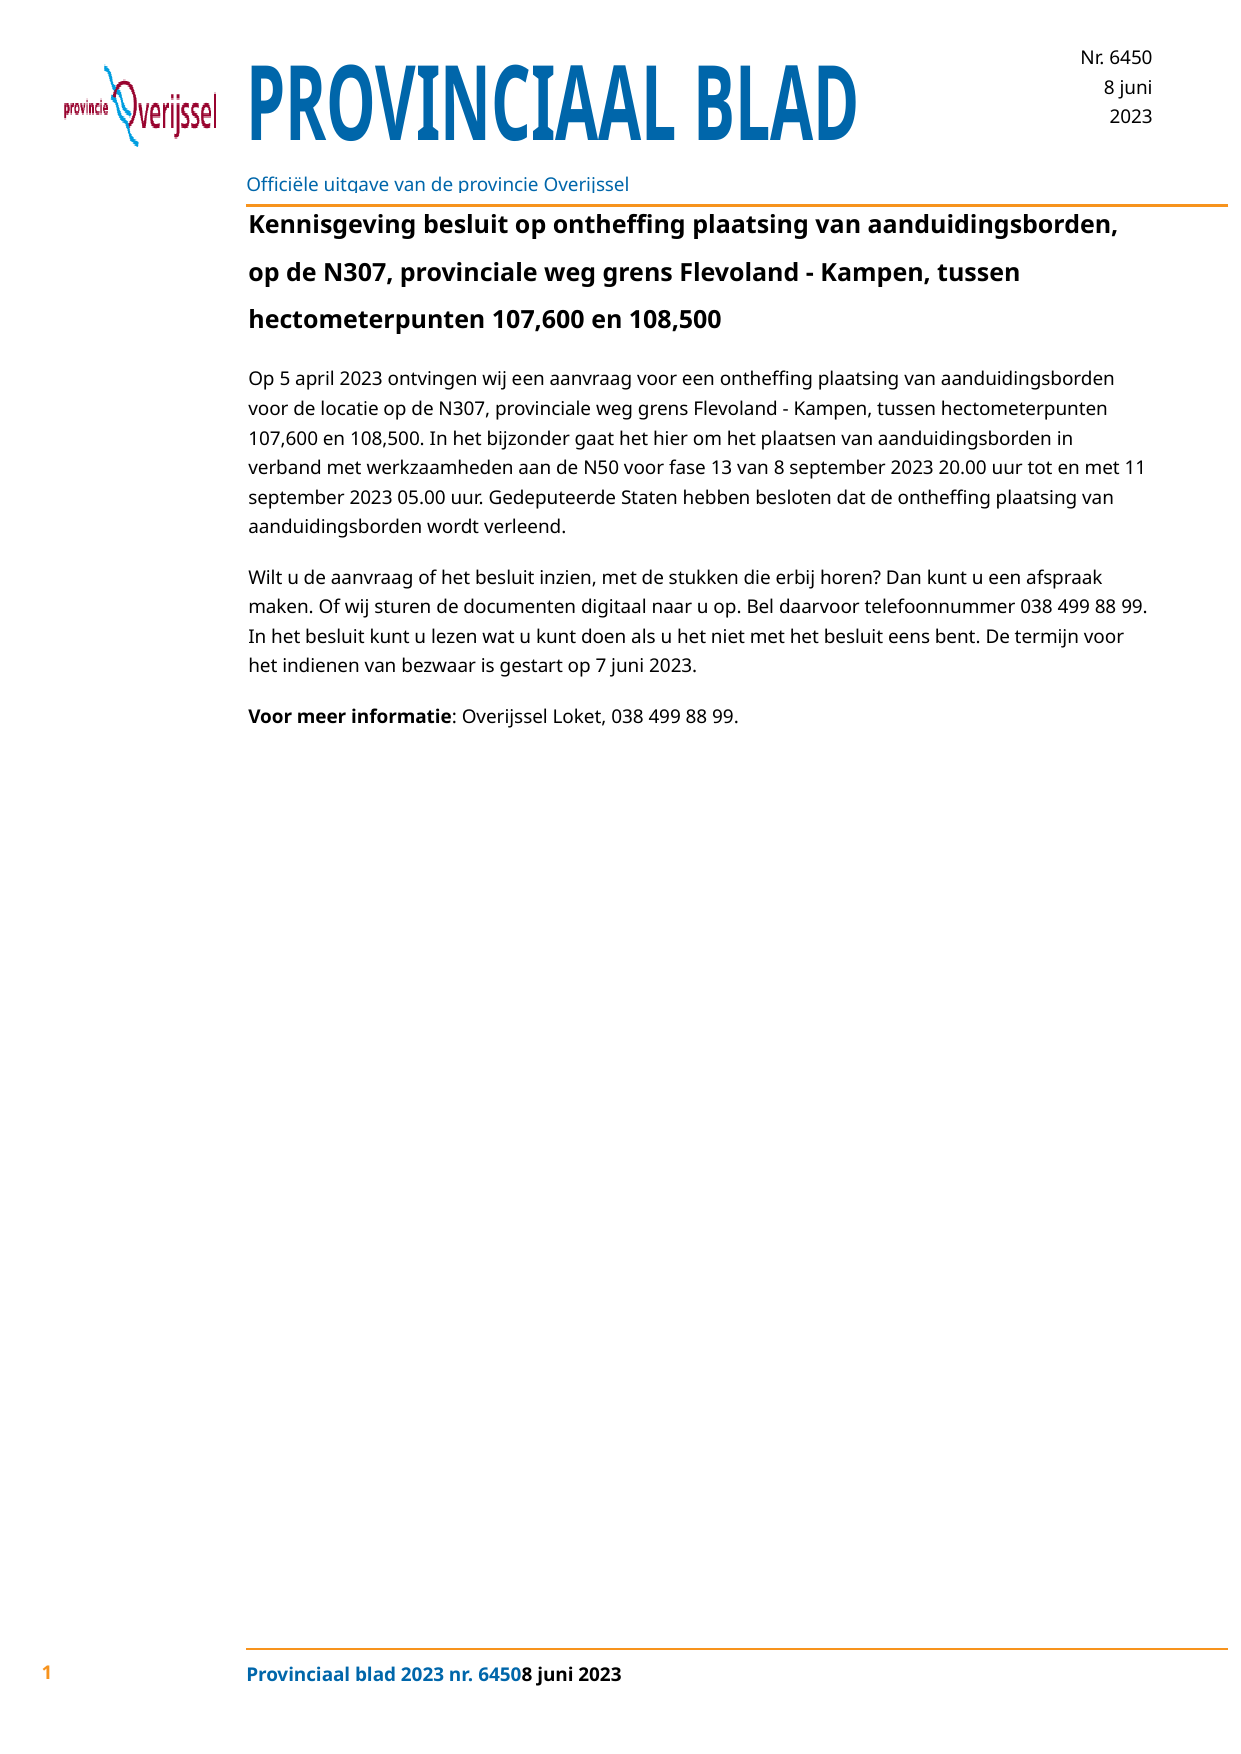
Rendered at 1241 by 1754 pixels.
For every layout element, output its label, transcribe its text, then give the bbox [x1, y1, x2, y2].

text Wilt u de aanvraag of het besluit inzien, met de stukken die erbij horen? Dan kunt u een afspraak maken. Of wij sturen de documenten digitaal naar u op. Bel daarvoor telefoonnummer 038 499 88 99. In het besluit kunt u lezen wat u kunt doen als u het niet met het besluit eens bent. De termijn voor het indienen van bezwaar is gestart op 7 juni 2023. [248, 564, 1152, 678]
text Op 5 april 2023 ontvingen wij een aanvraag voor een ontheffing plaatsing van aanduidingsborden voor de locatie op de N307, provinciale weg grens Flevoland - Kampen, tussen hectometerpunten 107,600 en 108,500. In het bijzonder gaat het hier om het plaatsen van aanduidingsborden in verband met werkzaamheden aan de N50 voor fase 13 van 8 september 2023 20.00 uur tot en met 11 september 2023 05.00 uur. Gedeputeerde Staten hebben besloten dat de ontheffing plaatsing van aanduidingsborden wordt verleend. [248, 366, 1152, 539]
picture [41, 47, 231, 172]
text Voor meer informatie: Overijssel Loket, 038 499 88 99. [248, 703, 1152, 729]
text Kennisgeving besluit op ontheffing plaatsing van aanduidingsborden, op de N307, provinciale weg grens Flevoland - Kampen, tussen hectometerpunten 107,600 en 108,500 [248, 207, 1152, 336]
